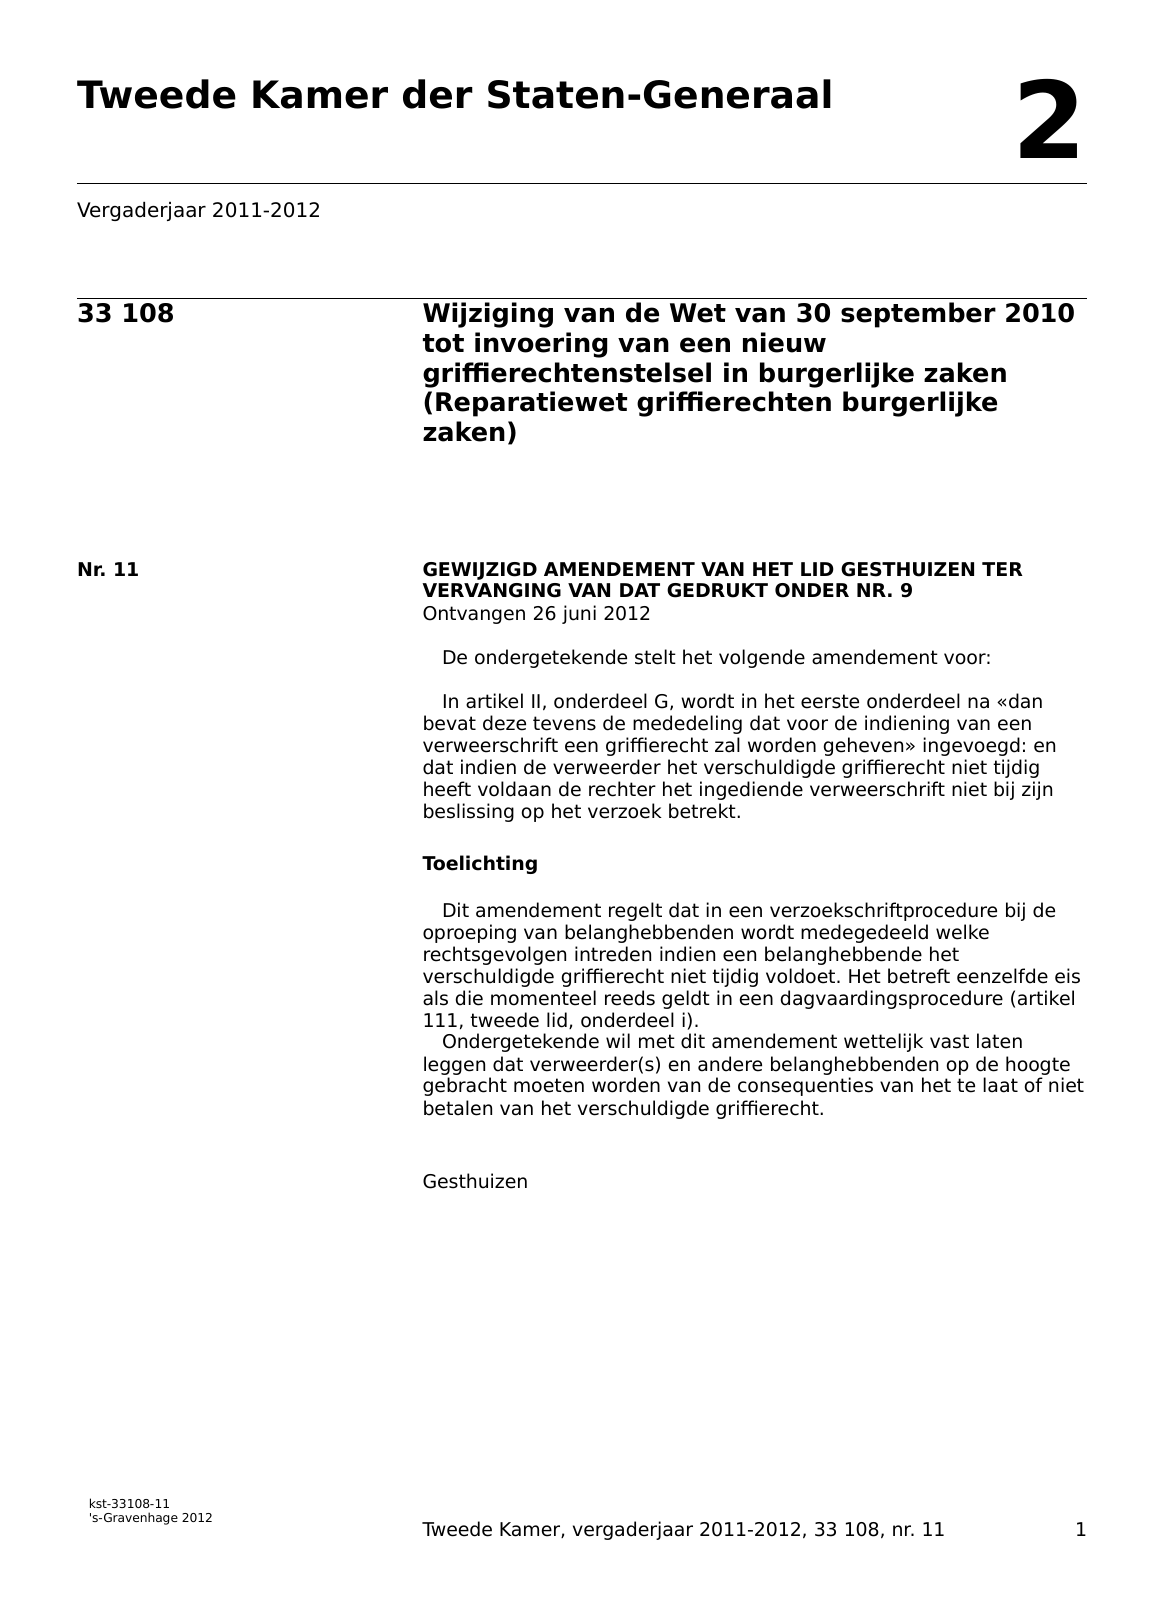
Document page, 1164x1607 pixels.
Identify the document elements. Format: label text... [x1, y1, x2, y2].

subtitle Toelichting [422, 853, 1087, 874]
table_cell Vergaderjaar 2011-2012 [77, 184, 1087, 298]
table_header 2 [886, 59, 1087, 183]
table_header Tweede Kamer der Staten-Generaal [77, 59, 886, 183]
text Ontvangen 26 juni 2012 [422, 602, 1087, 624]
text kst-33108-11 [88, 1497, 323, 1511]
text In artikel II, onderdeel G, wordt in het eerste onderdeel na «dan bevat deze tevens de mededeling dat voor de indiening van een verweerschrift een griffierecht zal worden geheven» ingevoegd: en dat indien de verweerder het verschuldigde griffierecht niet tijdig heeft voldaan de rechter het ingediende verweerschrift niet bij zijn beslissing op het verzoek betrekt. [422, 691, 1087, 823]
text Dit amendement regelt dat in een verzoekschriftprocedure bij de oproeping van belanghebbenden wordt medegedeeld welke rechtsgevolgen intreden indien een belanghebbende het verschuldigde griffierecht niet tijdig voldoet. Het betreft eenzelfde eis als die momenteel reeds geldt in een dagvaardingsprocedure (artikel 111, tweede lid, onderdeel i). [422, 899, 1087, 1031]
text Ondergetekende wil met dit amendement wettelijk vast laten leggen dat verweerder(s) en andere belanghebbenden op de hoogte gebracht moeten worden van de consequenties van het te laat of niet betalen van het verschuldigde griffierecht. [422, 1031, 1087, 1119]
subtitle 33 108 Wijziging van de Wet van 30 september 2010 tot invoering van een nieuw griffierechtenstelsel in burgerlijke zaken (Reparatiewet griffierechten burgerlijke zaken) [77, 299, 1087, 447]
text Gesthuizen [422, 1149, 1087, 1193]
subtitle Nr. 11 GEWIJZIGD AMENDEMENT VAN HET LID GESTHUIZEN TER VERVANGING VAN DAT GEDRUKT ONDER NR. 9 [77, 558, 1087, 602]
text De ondergetekende stelt het volgende amendement voor: [422, 647, 1087, 668]
text 's-Gravenhage 2012 [88, 1511, 323, 1525]
